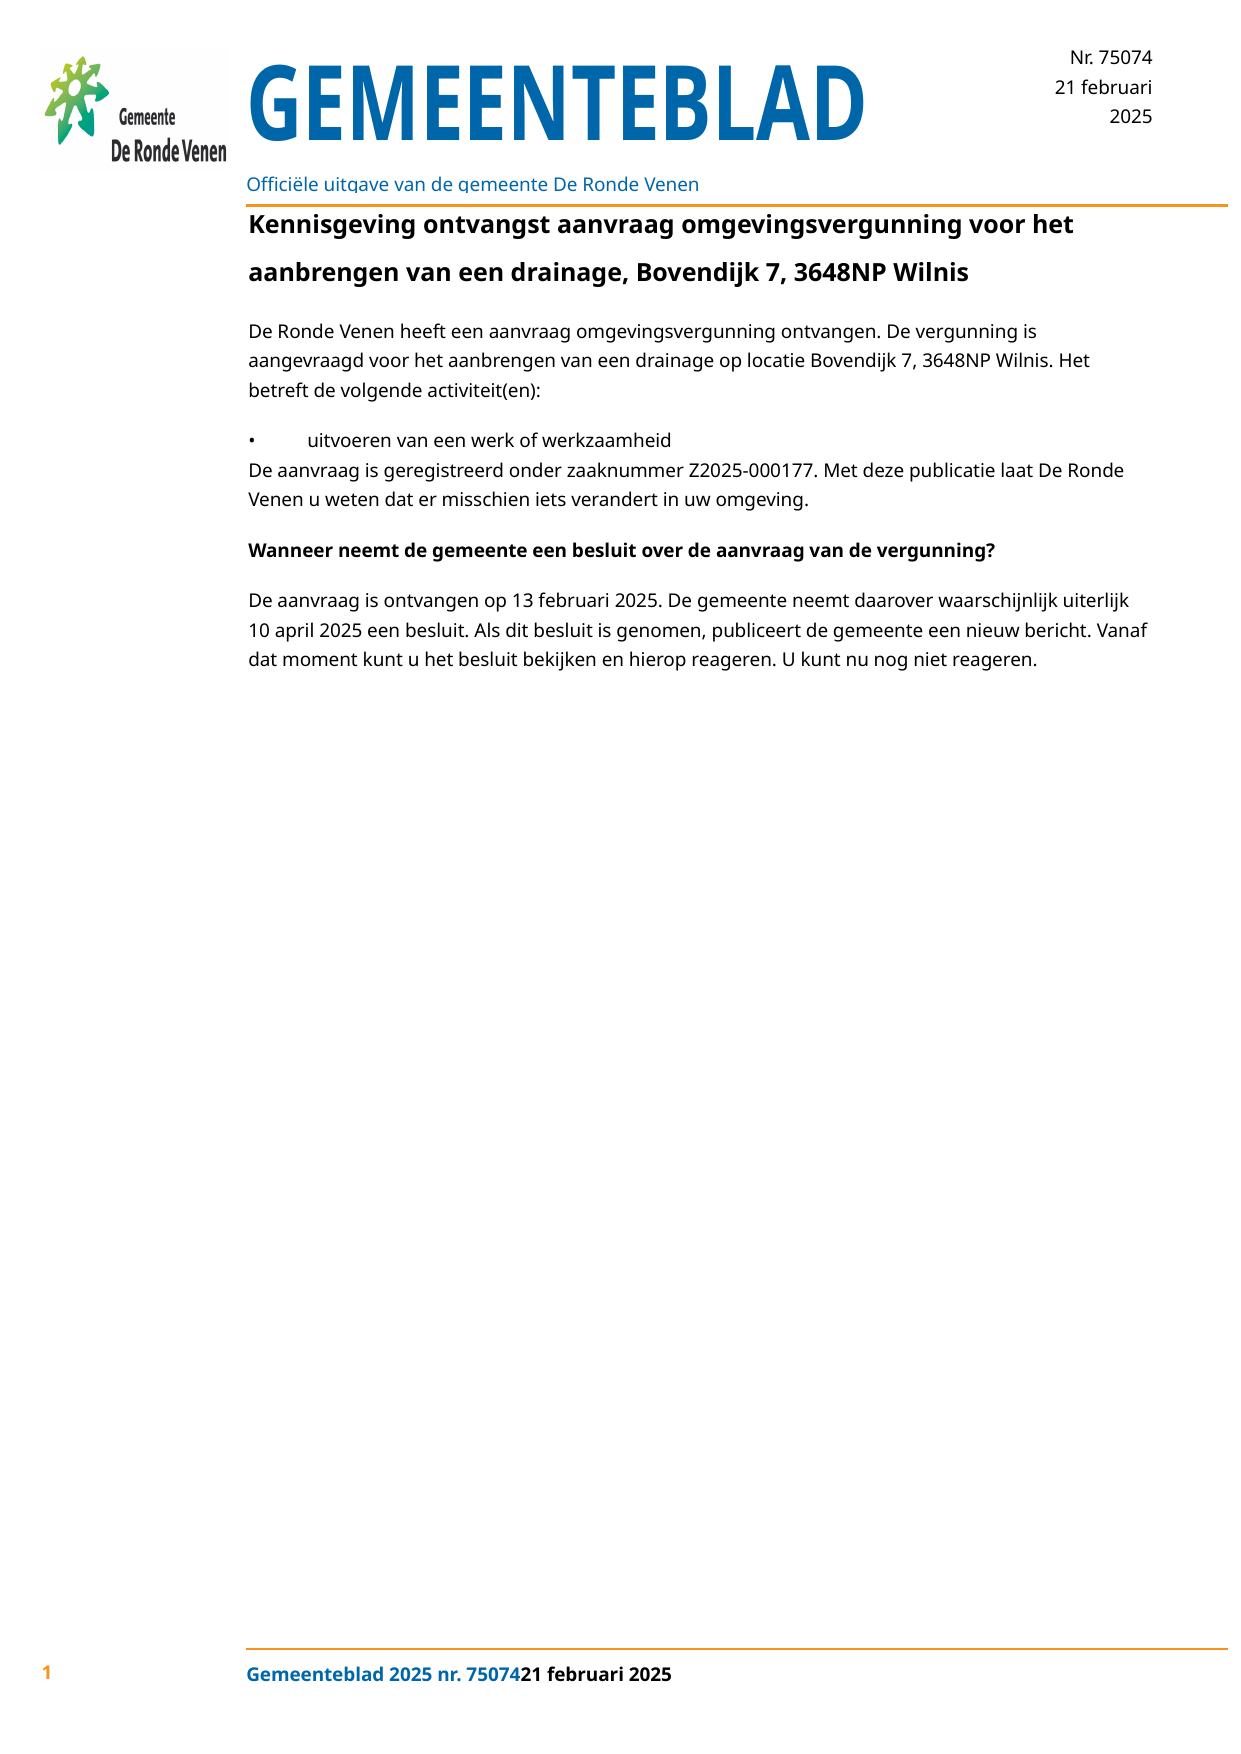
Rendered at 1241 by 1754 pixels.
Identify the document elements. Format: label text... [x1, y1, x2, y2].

text Kennisgeving ontvangst aanvraag omgevingsvergunning voor het aanbrengen van een drainage, Bovendijk 7, 3648NP Wilnis [248, 207, 1152, 288]
text De aanvraag is ontvangen op 13 februari 2025. De gemeente neemt daarover waarschijnlijk uiterlijk 10 april 2025 een besluit. Als dit besluit is genomen, publiceert de gemeente een nieuw bericht. Vanaf dat moment kunt u het besluit bekijken en hierop reageren. U kunt nu nog niet reageren. [248, 587, 1152, 672]
list uitvoeren van een werk of werkzaamheid [248, 427, 1152, 453]
text Wanneer neemt de gemeente een besluit over de aanvraag van de vergunning? [248, 537, 1152, 563]
picture [41, 47, 231, 172]
text De Ronde Venen heeft een aanvraag omgevingsvergunning ontvangen. De vergunning is aangevraagd voor het aanbrengen van een drainage op locatie Bovendijk 7, 3648NP Wilnis. Het betreft de volgende activiteit(en): [248, 318, 1152, 403]
text De aanvraag is geregistreerd onder zaaknummer Z2025-000177. Met deze publicatie laat De Ronde Venen u weten dat er misschien iets verandert in uw omgeving. [248, 457, 1152, 512]
